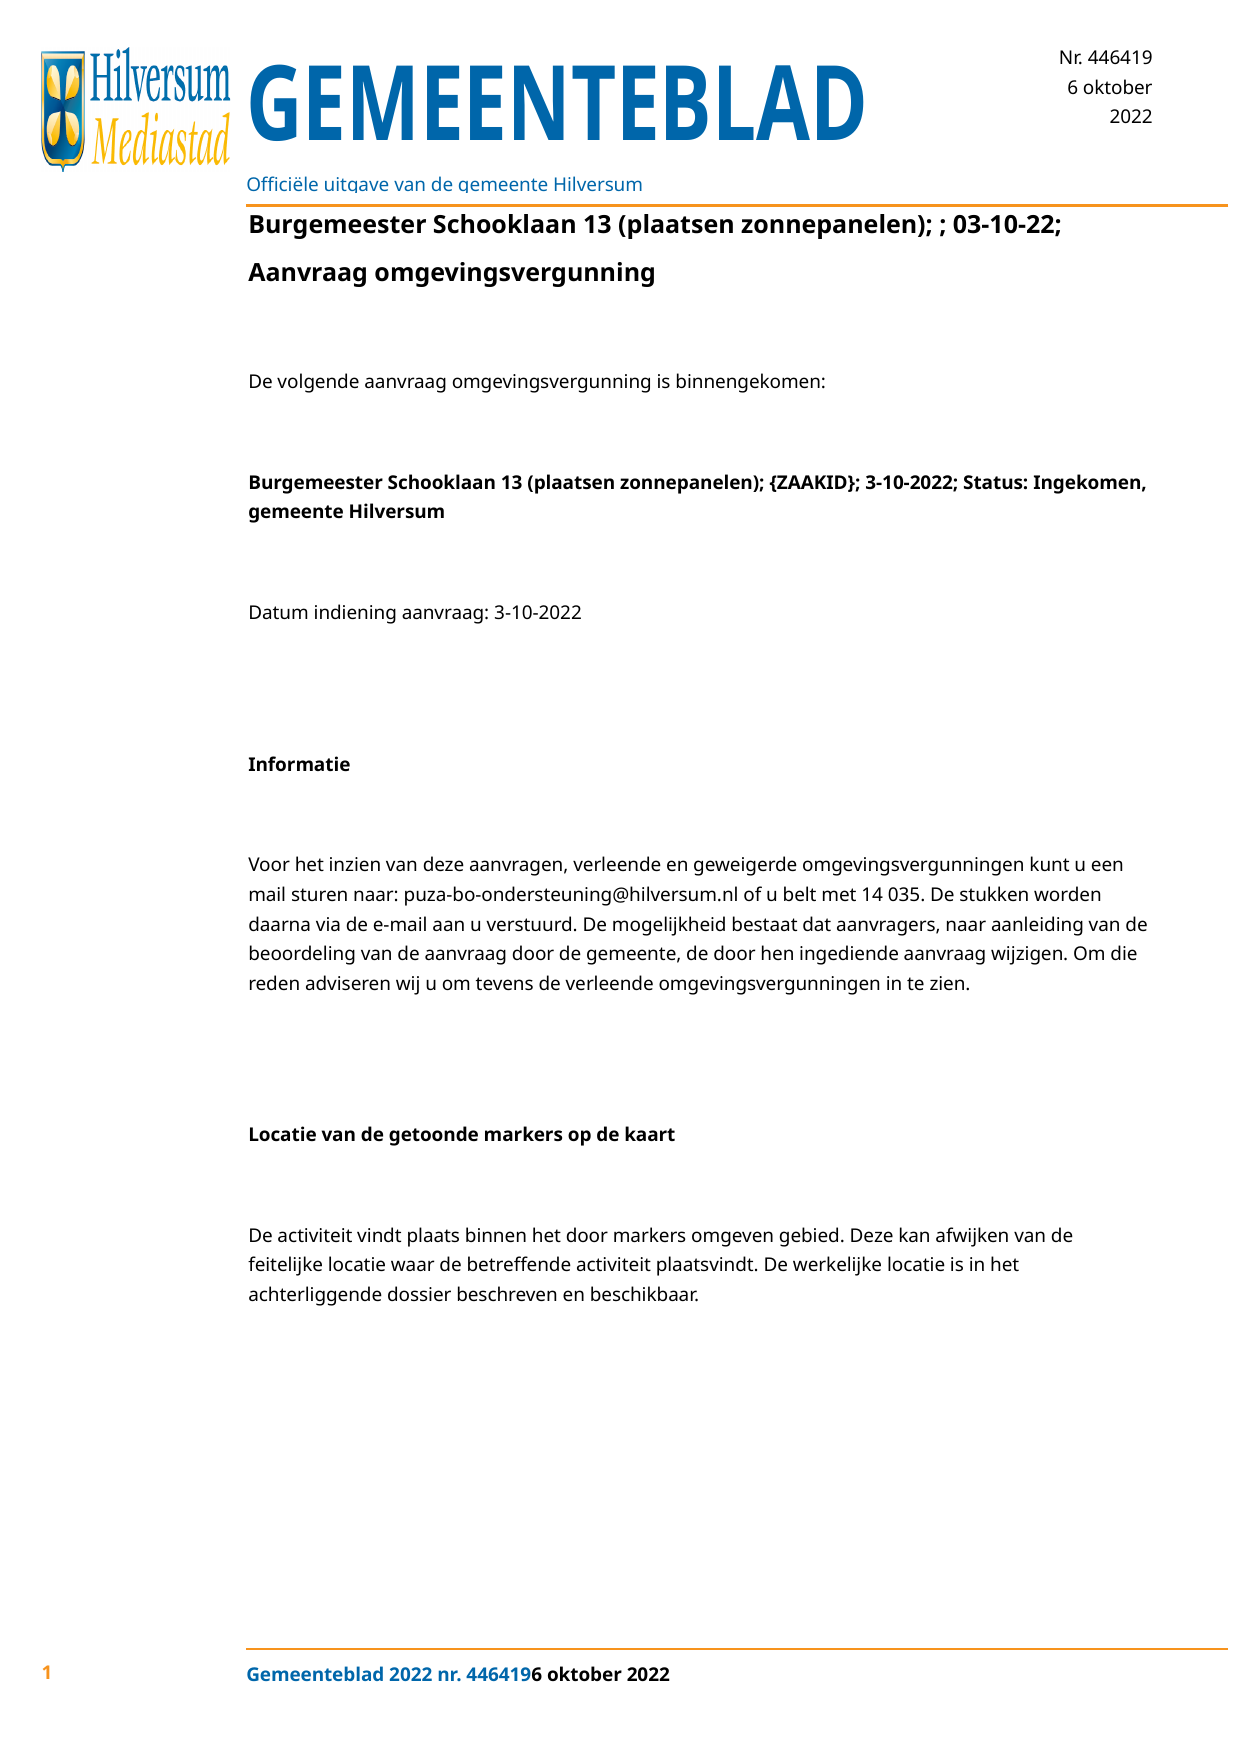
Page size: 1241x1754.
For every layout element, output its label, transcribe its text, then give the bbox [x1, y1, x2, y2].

text De volgende aanvraag omgevingsvergunning is binnengekomen: [248, 368, 1152, 394]
text Burgemeester Schooklaan 13 (plaatsen zonnepanelen); ; 03-10-22; Aanvraag omgevingsvergunning [248, 207, 1152, 288]
text Datum indiening aanvraag: 3-10-2022 [248, 599, 1152, 625]
text Burgemeester Schooklaan 13 (plaatsen zonnepanelen); {ZAAKID}; 3-10-2022; Status: Ingekomen, gemeente Hilversum [248, 469, 1152, 524]
text Informatie [248, 751, 1152, 777]
text De activiteit vindt plaats binnen het door markers omgeven gebied. Deze kan afwijken van de feitelijke locatie waar de betreffende activiteit plaatsvindt. De werkelijke locatie is in het achterliggende dossier beschreven en beschikbaar. [248, 1222, 1152, 1307]
text Voor het inzien van deze aanvragen, verleende en geweigerde omgevingsvergunningen kunt u een mail sturen naar: puza-bo-ondersteuning@hilversum.nl of u belt met 14 035. De stukken worden daarna via de e-mail aan u verstuurd. De mogelijkheid bestaat dat aanvragers, naar aanleiding van de beoordeling van de aanvraag door de gemeente, de door hen ingediende aanvraag wijzigen. Om die reden adviseren wij u om tevens de verleende omgevingsvergunningen in te zien. [248, 852, 1152, 996]
text Locatie van de getoonde markers op de kaart [248, 1121, 1152, 1147]
picture [41, 47, 231, 172]
